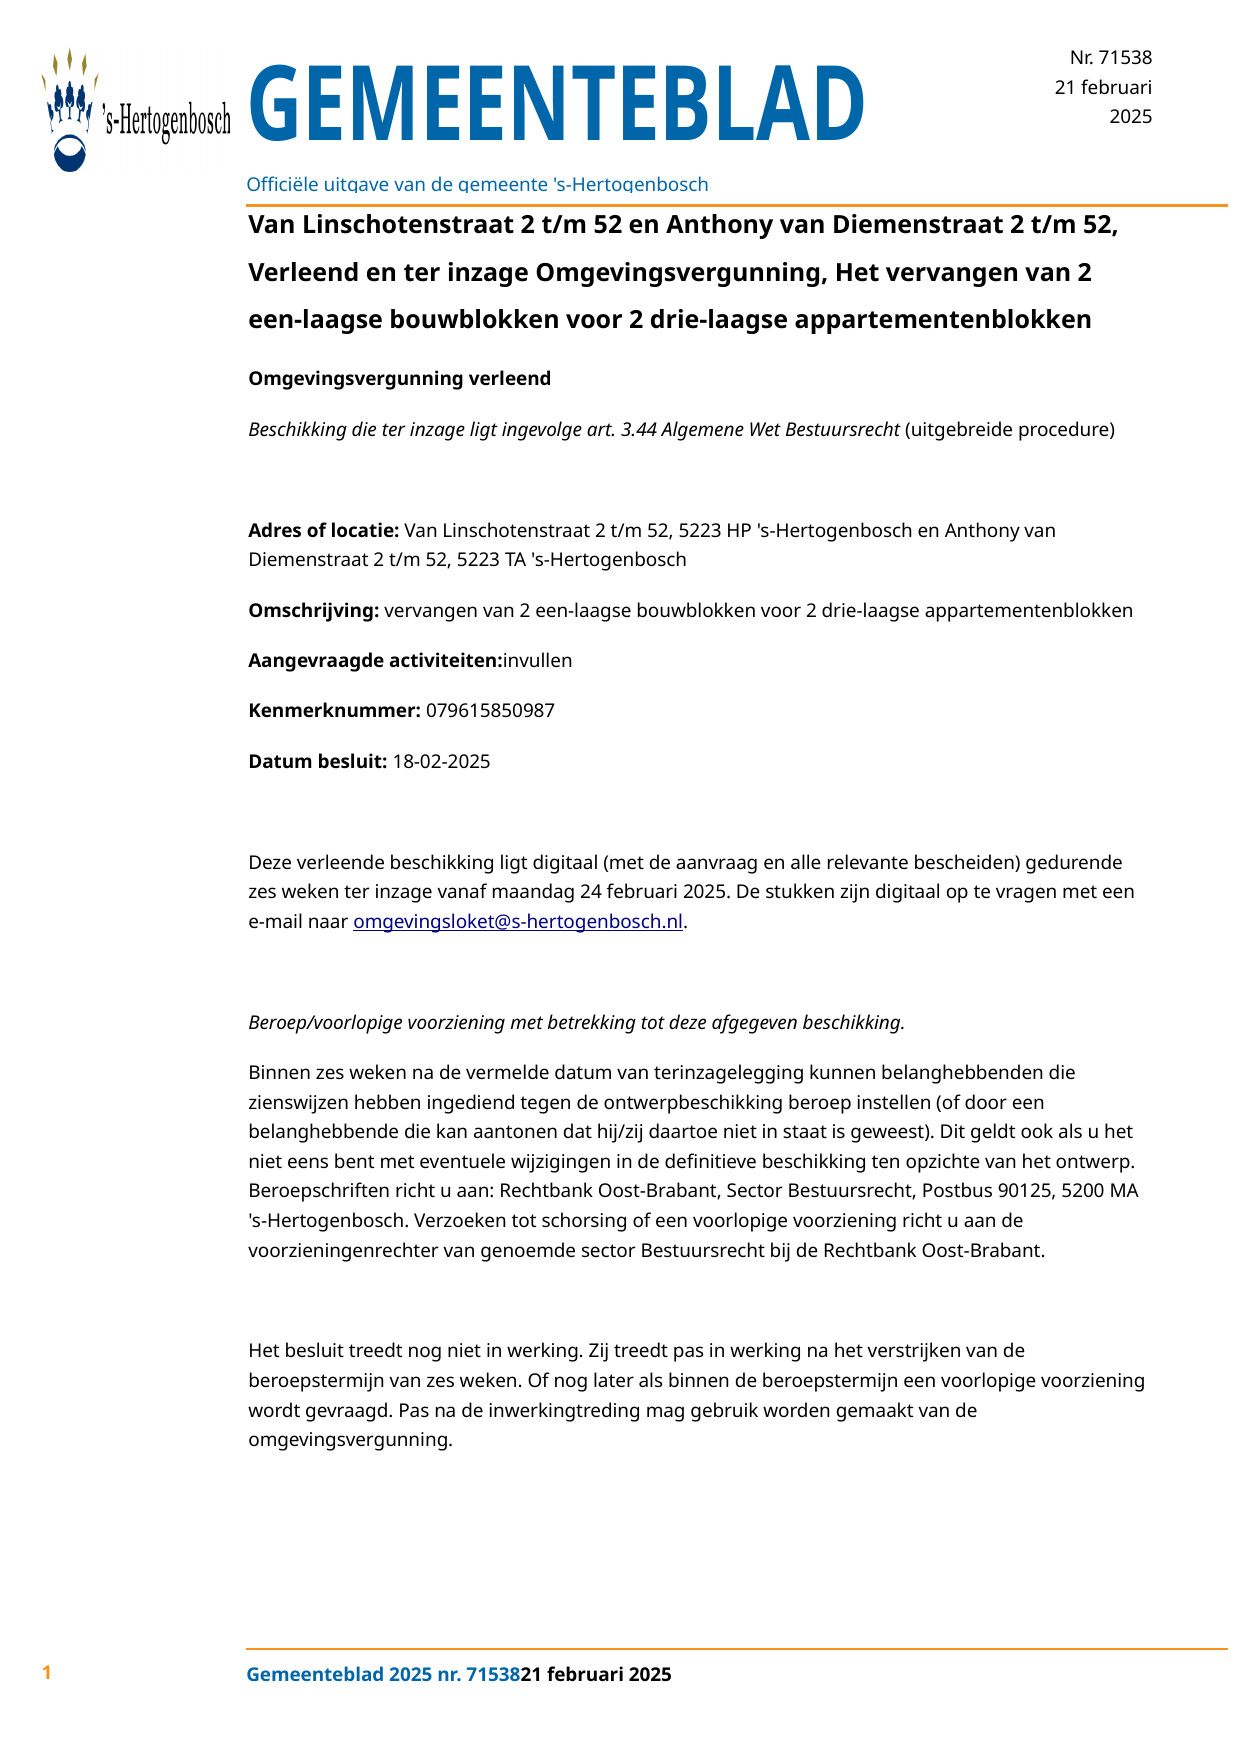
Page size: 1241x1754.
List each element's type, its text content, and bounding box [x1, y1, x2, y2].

text Omschrijving: vervangen van 2 een-laagse bouwblokken voor 2 drie-laagse appartementenblokken [248, 597, 1152, 622]
text Binnen zes weken na de vermelde datum van terinzagelegging kunnen belanghebbenden die zienswijzen hebben ingediend tegen de ontwerpbeschikking beroep instellen (of door een belanghebbende die kan aantonen dat hij/zij daartoe niet in staat is geweest). Dit geldt ook als u het niet eens bent met eventuele wijzigingen in de definitieve beschikking ten opzichte van het ontwerp. Beroepschriften richt u aan: Rechtbank Oost-Brabant, Sector Bestuursrecht, Postbus 90125, 5200 MA 's-Hertogenbosch. Verzoeken tot schorsing of een voorlopige voorziening richt u aan de voorzieningenrechter van genoemde sector Bestuursrecht bij de Rechtbank Oost-Brabant. [248, 1059, 1152, 1262]
text Deze verleende beschikking ligt digitaal (met de aanvraag en alle relevante bescheiden) gedurende zes weken ter inzage vanaf maandag 24 februari 2025. De stukken zijn digitaal op te vragen met een e-mail naar omgevingsloket@s-hertogenbosch.nl. [248, 849, 1152, 934]
text Het besluit treedt nog niet in werking. Zij treedt pas in werking na het verstrijken van de beroepstermijn van zes weken. Of nog later als binnen de beroepstermijn een voorlopige voorziening wordt gevraagd. Pas na de inwerkingtreding mag gebruik worden gemaakt van de omgevingsvergunning. [248, 1338, 1152, 1452]
text Van Linschotenstraat 2 t/m 52 en Anthony van Diemenstraat 2 t/m 52, Verleend en ter inzage Omgevingsvergunning, Het vervangen van 2 een-laagse bouwblokken voor 2 drie-laagse appartementenblokken [248, 207, 1152, 336]
text Beroep/voorlopige voorziening met betrekking tot deze afgegeven beschikking. [248, 1009, 1152, 1034]
text Datum besluit: 18-02-2025 [248, 748, 1152, 774]
text Aangevraagde activiteiten:invullen [248, 647, 1152, 673]
text Beschikking die ter inzage ligt ingevolge art. 3.44 Algemene Wet Bestuursrecht (uitgebreide procedure) [248, 416, 1152, 442]
text Omgevingsvergunning verleend [248, 366, 1152, 391]
text Adres of locatie: Van Linschotenstraat 2 t/m 52, 5223 HP 's-Hertogenbosch en Anthony van Diemenstraat 2 t/m 52, 5223 TA 's-Hertogenbosch [248, 517, 1152, 572]
text Kenmerknummer: 079615850987 [248, 698, 1152, 723]
picture [41, 47, 231, 172]
